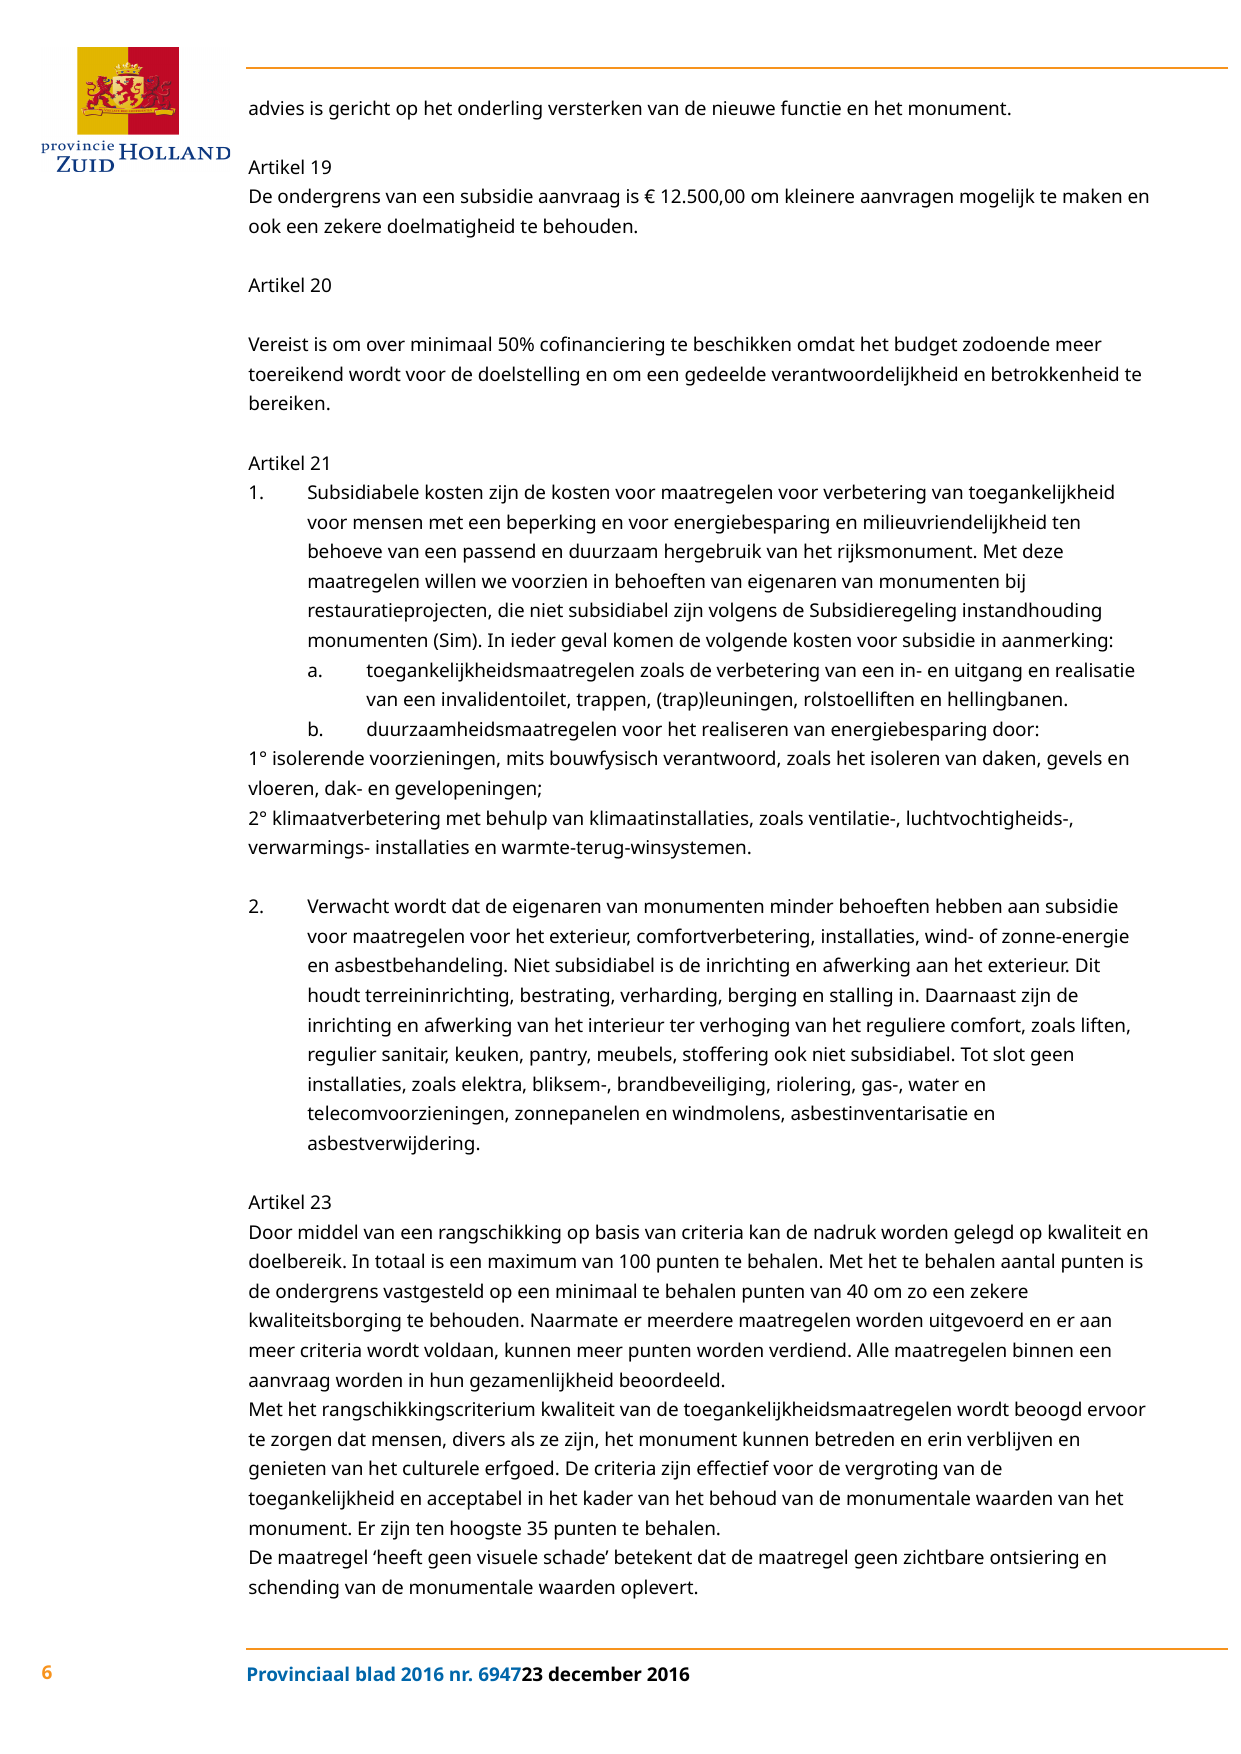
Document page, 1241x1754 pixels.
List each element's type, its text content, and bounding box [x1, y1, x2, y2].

text De ondergrens van een subsidie aanvraag is € 12.500,00 om kleinere aanvragen mogelijk te maken en ook een zekere doelmatigheid te behouden. [248, 183, 1152, 239]
text advies is gericht op het onderling versterken van de nieuwe functie en het monument. [248, 95, 1152, 121]
list Verwacht wordt dat de eigenaren van monumenten minder behoeften hebben aan subsidie voor maatregelen voor het exterieur, comfortverbetering, installaties, wind- of zonne-energie en asbestbehandeling. Niet subsidiabel is de inrichting en afwerking aan het exterieur. Dit houdt terreininrichting, bestrating, verharding, berging en stalling in. Daarnaast zijn de inrichting en afwerking van het interieur ter verhoging van het reguliere comfort, zoals liften, regulier sanitair, keuken, pantry, meubels, stoffering ook niet subsidiabel. Tot slot geen installaties, zoals elektra, bliksem-, brandbeveiliging, riolering, gas-, water en telecomvoorzieningen, zonnepanelen en windmolens, asbestinventarisatie en asbestverwijdering. [248, 893, 1152, 1156]
list Subsidiabele kosten zijn de kosten voor maatregelen voor verbetering van toegankelijkheid voor mensen met een beperking en voor energiebesparing en milieuvriendelijkheid ten behoeve van een passend en duurzaam hergebruik van het rijksmonument. Met deze maatregelen willen we voorzien in behoeften van eigenaren van monumenten bij restauratieprojecten, die niet subsidiabel zijn volgens de Subsidieregeling instandhouding monumenten (Sim). In ieder geval komen de volgende kosten voor subsidie in aanmerking: [248, 479, 1152, 653]
list toegankelijkheidsmaatregelen zoals de verbetering van een in- en uitgang en realisatie van een invalidentoilet, trappen, (trap)leuningen, rolstoelliften en hellingbanen. [307, 657, 1152, 712]
picture [41, 47, 231, 172]
text De maatregel ‘heeft geen visuele schade’ betekent dat de maatregel geen zichtbare ontsiering en schending van de monumentale waarden oplevert. [248, 1544, 1152, 1600]
text Met het rangschikkingscriterium kwaliteit van de toegankelijkheidsmaatregelen wordt beoogd ervoor te zorgen dat mensen, divers als ze zijn, het monument kunnen betreden en erin verblijven en genieten van het culturele erfgoed. De criteria zijn effectief voor de vergroting van de toegankelijkheid en acceptabel in het kader van het behoud van de monumentale waarden van het monument. Er zijn ten hoogste 35 punten te behalen. [248, 1396, 1152, 1541]
text Artikel 20 [248, 272, 1152, 298]
text Artikel 21 [248, 450, 1152, 476]
list duurzaamheidsmaatregelen voor het realiseren van energiebesparing door: [307, 716, 1152, 742]
text 2° klimaatverbetering met behulp van klimaatinstallaties, zoals ventilatie-, luchtvochtigheids-, verwarmings- installaties en warmte-terug-winsystemen. [248, 805, 1152, 860]
text Artikel 19 [248, 154, 1152, 180]
text Artikel 23 [248, 1189, 1152, 1215]
text 1° isolerende voorzieningen, mits bouwfysisch verantwoord, zoals het isoleren van daken, gevels en vloeren, dak- en gevelopeningen; [248, 746, 1152, 801]
text Door middel van een rangschikking op basis van criteria kan de nadruk worden gelegd op kwaliteit en doelbereik. In totaal is een maximum van 100 punten te behalen. Met het te behalen aantal punten is de ondergrens vastgesteld op een minimaal te behalen punten van 40 om zo een zekere kwaliteitsborging te behouden. Naarmate er meerdere maatregelen worden uitgevoerd en er aan meer criteria wordt voldaan, kunnen meer punten worden verdiend. Alle maatregelen binnen een aanvraag worden in hun gezamenlijkheid beoordeeld. [248, 1219, 1152, 1393]
text Vereist is om over minimaal 50% cofinanciering te beschikken omdat het budget zodoende meer toereikend wordt voor de doelstelling en om een gedeelde verantwoordelijkheid en betrokkenheid te bereiken. [248, 331, 1152, 416]
